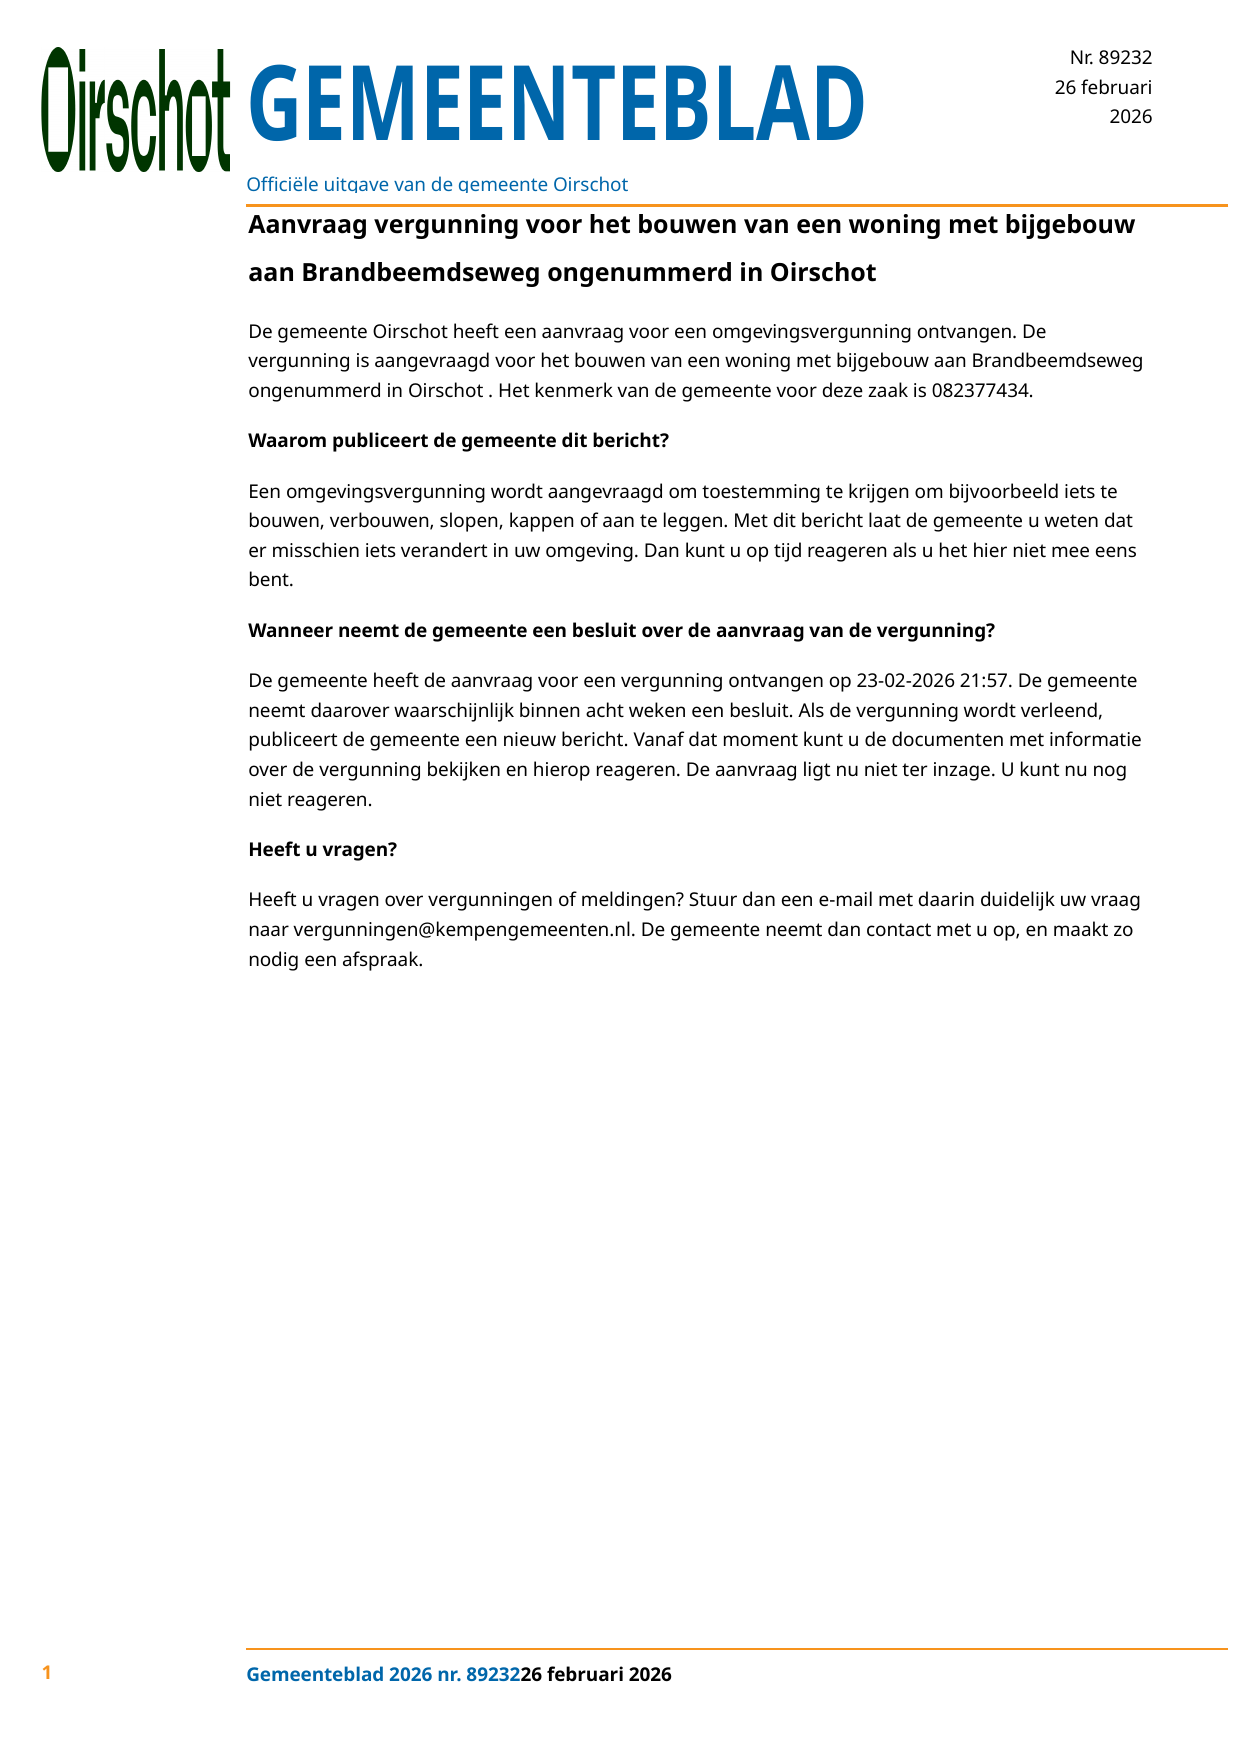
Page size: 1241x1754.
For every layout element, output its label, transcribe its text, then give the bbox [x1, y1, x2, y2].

picture [41, 47, 231, 172]
text Heeft u vragen over vergunningen of meldingen? Stuur dan een e-mail met daarin duidelijk uw vraag naar vergunningen@kempengemeenten.nl. De gemeente neemt dan contact met u op, en maakt zo nodig een afspraak. [248, 887, 1152, 972]
text De gemeente Oirschot heeft een aanvraag voor een omgevingsvergunning ontvangen. De vergunning is aangevraagd voor het bouwen van een woning met bijgebouw aan Brandbeemdseweg ongenummerd in Oirschot . Het kenmerk van de gemeente voor deze zaak is 082377434. [248, 318, 1152, 403]
text De gemeente heeft de aanvraag voor een vergunning ontvangen op 23-02-2026 21:57. De gemeente neemt daarover waarschijnlijk binnen acht weken een besluit. Als de vergunning wordt verleend, publiceert de gemeente een nieuw bericht. Vanaf dat moment kunt u de documenten met informatie over de vergunning bekijken en hierop reageren. De aanvraag ligt nu niet ter inzage. U kunt nu nog niet reageren. [248, 667, 1152, 812]
text Wanneer neemt de gemeente een besluit over de aanvraag van de vergunning? [248, 617, 1152, 643]
text Heeft u vragen? [248, 836, 1152, 862]
text Aanvraag vergunning voor het bouwen van een woning met bijgebouw aan Brandbeemdseweg ongenummerd in Oirschot [248, 207, 1152, 288]
text Waarom publiceert de gemeente dit bericht? [248, 427, 1152, 453]
text Een omgevingsvergunning wordt aangevraagd om toestemming te krijgen om bijvoorbeeld iets te bouwen, verbouwen, slopen, kappen of aan te leggen. Met dit bericht laat de gemeente u weten dat er misschien iets verandert in uw omgeving. Dan kunt u op tijd reageren als u het hier niet mee eens bent. [248, 478, 1152, 592]
